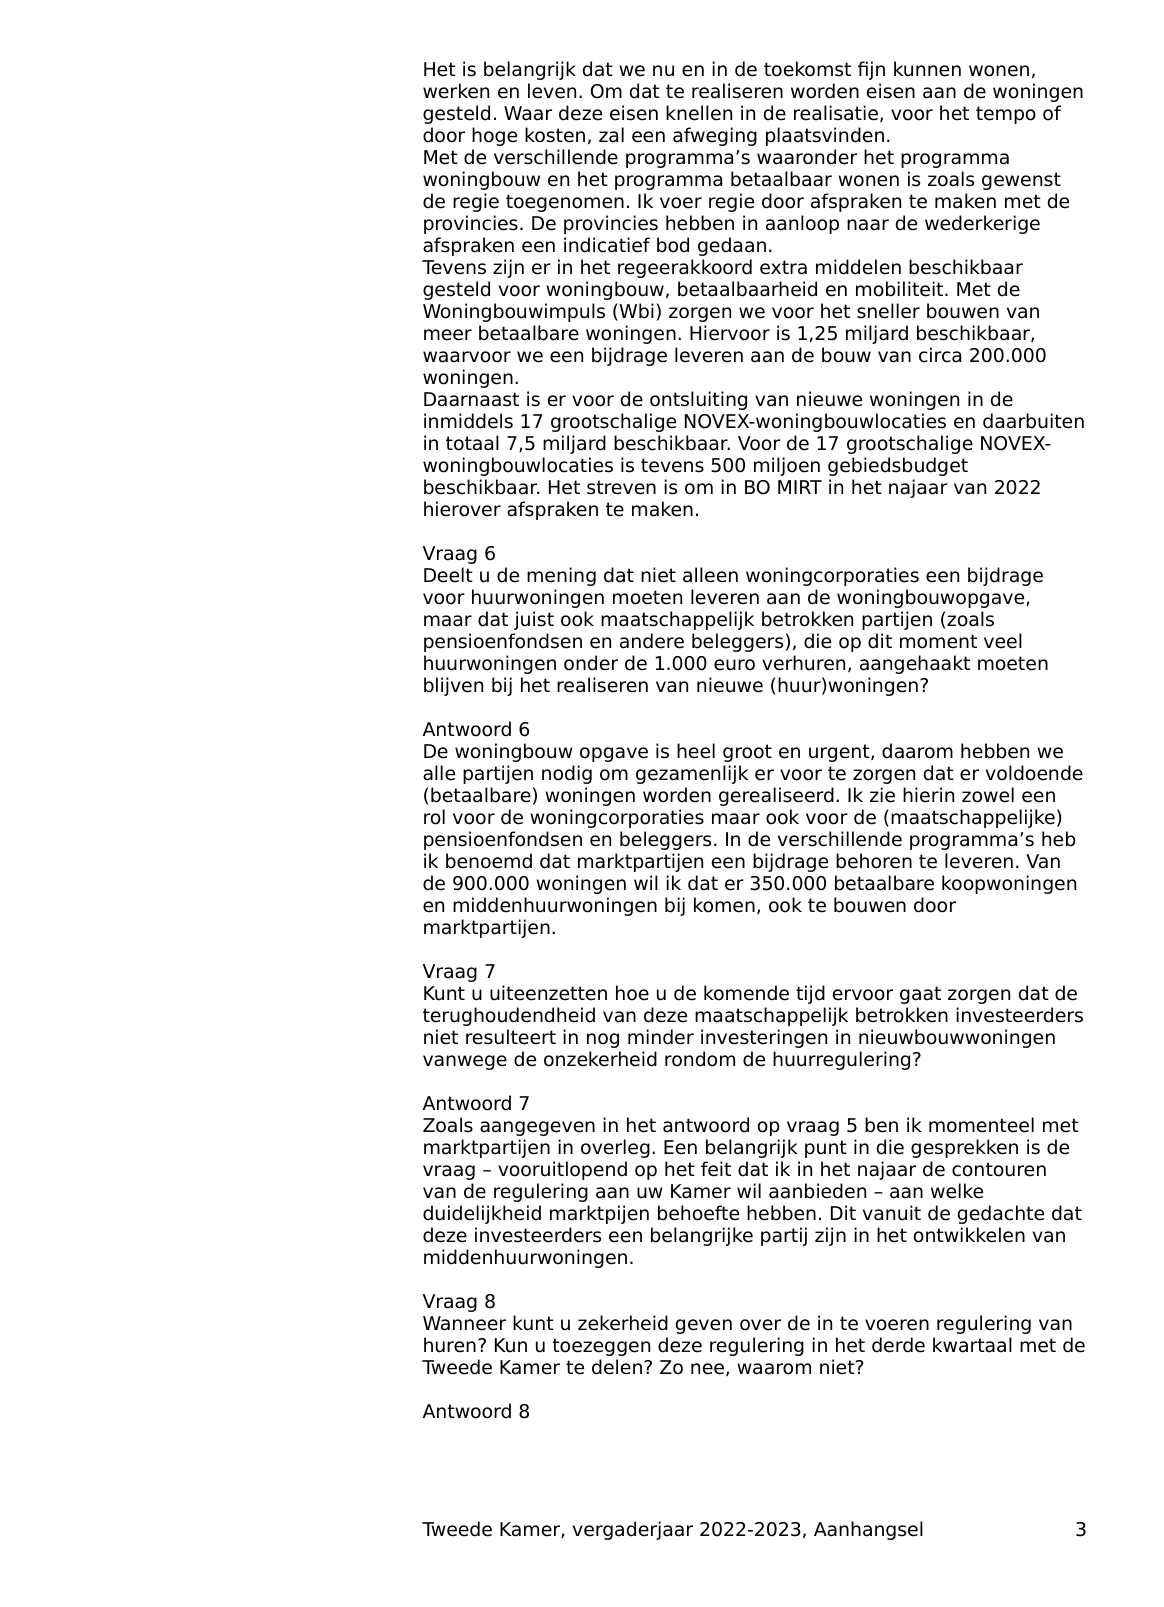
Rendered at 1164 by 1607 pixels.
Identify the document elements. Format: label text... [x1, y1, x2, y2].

text Vraag 7 [422, 961, 1087, 983]
text Vraag 8 [422, 1291, 1087, 1313]
text Tevens zijn er in het regeerakkoord extra middelen beschikbaar gesteld voor woningbouw, betaalbaarheid en mobiliteit. Met de Woningbouwimpuls (Wbi) zorgen we voor het sneller bouwen van meer betaalbare woningen. Hiervoor is 1,25 miljard beschikbaar, waarvoor we een bijdrage leveren aan de bouw van circa 200.000 woningen. [422, 257, 1087, 389]
text Antwoord 8 [422, 1401, 1087, 1423]
text Daarnaast is er voor de ontsluiting van nieuwe woningen in de inmiddels 17 grootschalige NOVEX-woningbouwlocaties en daarbuiten in totaal 7,5 miljard beschikbaar. Voor de 17 grootschalige NOVEX-woningbouwlocaties is tevens 500 miljoen gebiedsbudget beschikbaar. Het streven is om in BO MIRT in het najaar van 2022 hierover afspraken te maken. [422, 389, 1087, 521]
text De woningbouw opgave is heel groot en urgent, daarom hebben we alle partijen nodig om gezamenlijk er voor te zorgen dat er voldoende (betaalbare) woningen worden gerealiseerd. Ik zie hierin zowel een rol voor de woningcorporaties maar ook voor de (maatschappelijke) pensioenfondsen en beleggers. In de verschillende programma’s heb ik benoemd dat marktpartijen een bijdrage behoren te leveren. Van de 900.000 woningen wil ik dat er 350.000 betaalbare koopwoningen en middenhuurwoningen bij komen, ook te bouwen door marktpartijen. [422, 741, 1087, 939]
text Kunt u uiteenzetten hoe u de komende tijd ervoor gaat zorgen dat de terughoudendheid van deze maatschappelijk betrokken investeerders niet resulteert in nog minder investeringen in nieuwbouwwoningen vanwege de onzekerheid rondom de huurregulering? [422, 983, 1087, 1071]
text Antwoord 6 [422, 719, 1087, 741]
text Antwoord 7 [422, 1093, 1087, 1115]
text Vraag 6 [422, 543, 1087, 565]
text Zoals aangegeven in het antwoord op vraag 5 ben ik momenteel met marktpartijen in overleg. Een belangrijk punt in die gesprekken is de vraag – vooruitlopend op het feit dat ik in het najaar de contouren van de regulering aan uw Kamer wil aanbieden – aan welke duidelijkheid marktpijen behoefte hebben. Dit vanuit de gedachte dat deze investeerders een belangrijke partij zijn in het ontwikkelen van middenhuurwoningen. [422, 1115, 1087, 1269]
text Het is belangrijk dat we nu en in de toekomst fijn kunnen wonen, werken en leven. Om dat te realiseren worden eisen aan de woningen gesteld. Waar deze eisen knellen in de realisatie, voor het tempo of door hoge kosten, zal een afweging plaatsvinden. [422, 59, 1087, 147]
text Wanneer kunt u zekerheid geven over de in te voeren regulering van huren? Kun u toezeggen deze regulering in het derde kwartaal met de Tweede Kamer te delen? Zo nee, waarom niet? [422, 1313, 1087, 1379]
text Deelt u de mening dat niet alleen woningcorporaties een bijdrage voor huurwoningen moeten leveren aan de woningbouwopgave, maar dat juist ook maatschappelijk betrokken partijen (zoals pensioenfondsen en andere beleggers), die op dit moment veel huurwoningen onder de 1.000 euro verhuren, aangehaakt moeten blijven bij het realiseren van nieuwe (huur)woningen? [422, 565, 1087, 697]
text Met de verschillende programma’s waaronder het programma woningbouw en het programma betaalbaar wonen is zoals gewenst de regie toegenomen. Ik voer regie door afspraken te maken met de provincies. De provincies hebben in aanloop naar de wederkerige afspraken een indicatief bod gedaan. [422, 147, 1087, 257]
